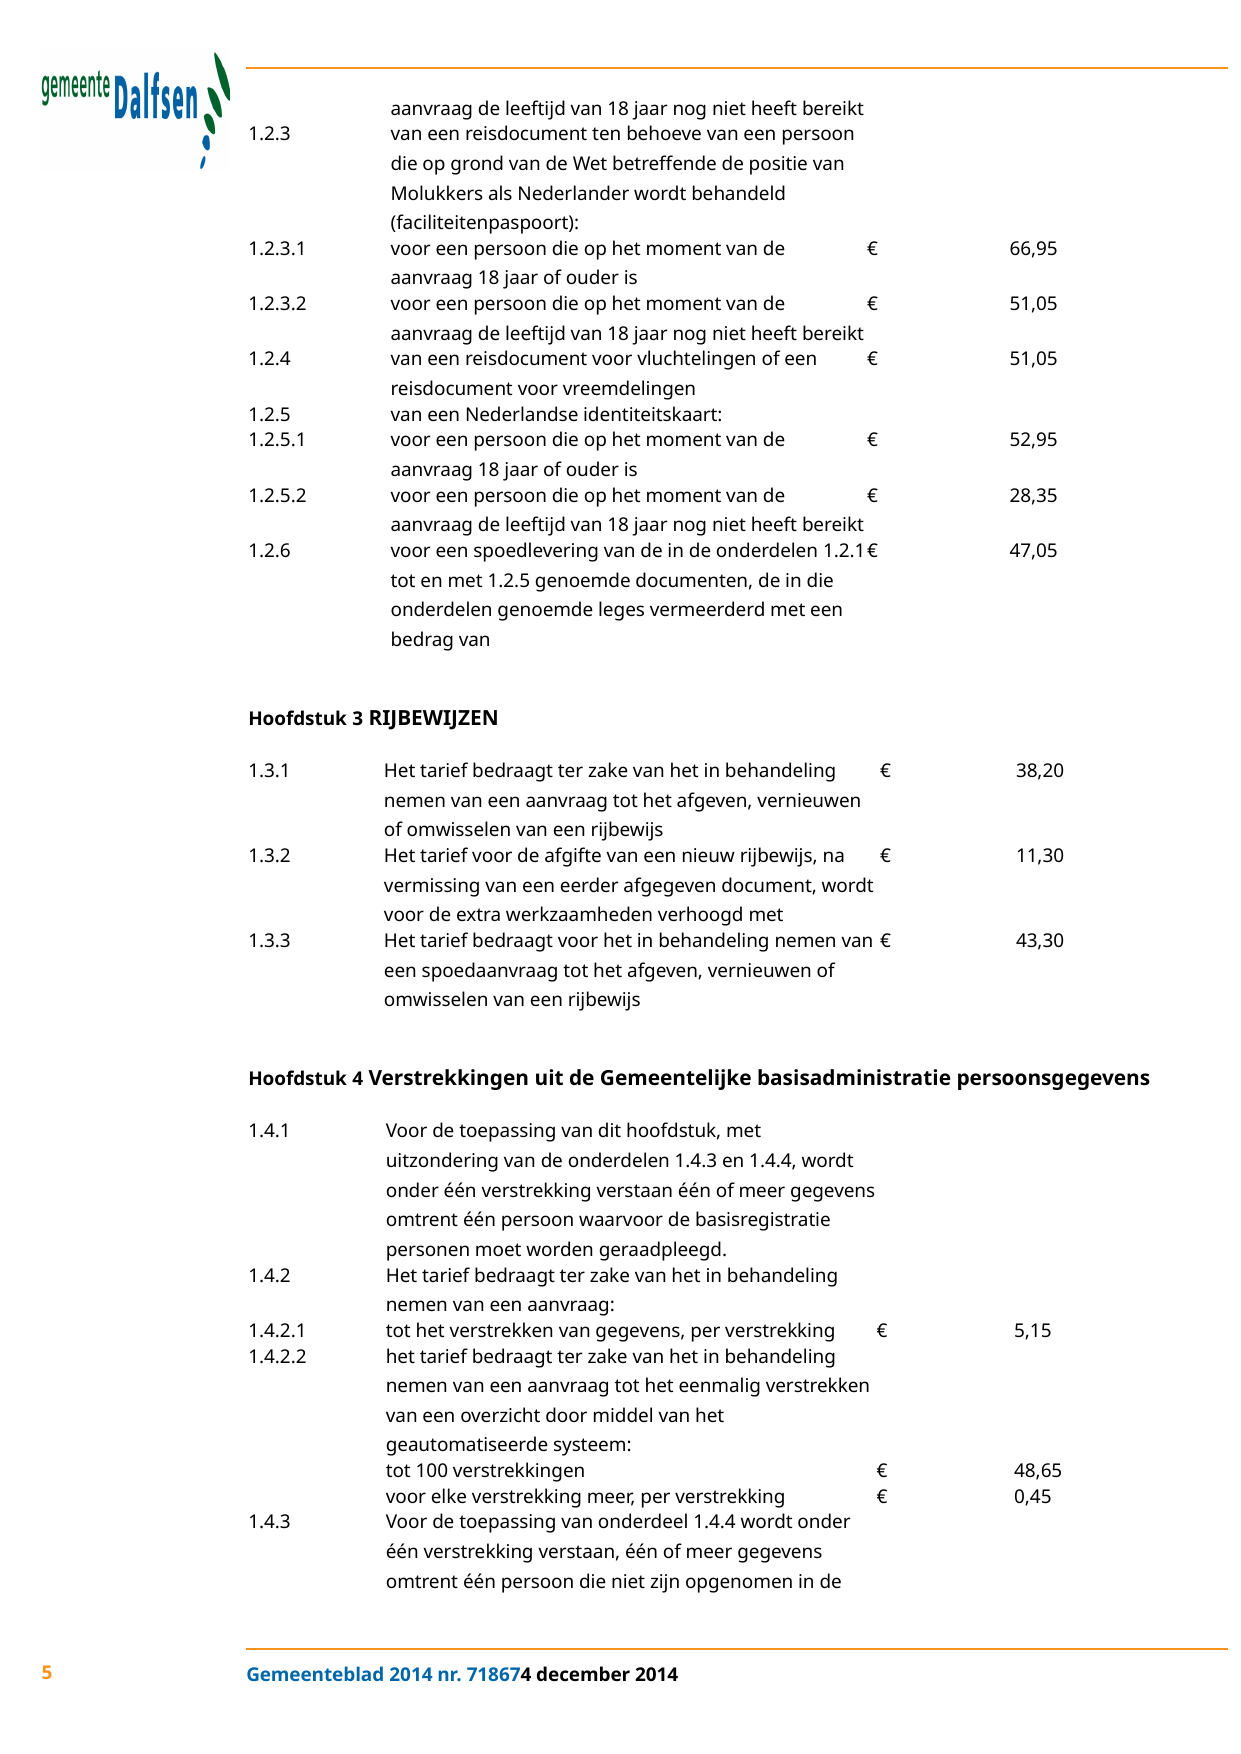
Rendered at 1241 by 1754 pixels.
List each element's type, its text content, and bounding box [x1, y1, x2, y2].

table_cell [1009, 121, 1152, 235]
table_cell aanvraag de leeftijd van 18 jaar nog niet heeft bereikt [390, 95, 867, 121]
table_cell Het tarief voor de afgifte van een nieuw rijbewijs, na vermissing van een eerder afgegeven document, wordt voor de extra werkzaamheden verhoogd met [384, 842, 880, 927]
table_cell € [876, 1317, 1014, 1343]
table_cell [1009, 401, 1152, 427]
table_cell van een reisdocument voor vluchtelingen of een reisdocument voor vreemdelingen [390, 346, 867, 401]
table_cell 1.2.3.1 [248, 235, 390, 290]
table_cell € [867, 537, 1009, 652]
table_cell 1.4.2.2 [248, 1343, 386, 1457]
table_cell [248, 1457, 386, 1483]
table_cell 1.2.5.1 [248, 427, 390, 482]
table_cell Het tarief bedraagt ter zake van het in behandeling nemen van een aanvraag: [386, 1262, 876, 1317]
table_cell 1.3.3 [248, 927, 384, 1012]
table_cell € [880, 842, 1016, 927]
table_cell € [867, 427, 1009, 482]
table_cell 1.4.2.1 [248, 1317, 386, 1343]
text Hoofdstuk 4 Verstrekkingen uit de Gemeentelijke basisadministratie persoonsgegevens [248, 1063, 1152, 1092]
table_cell € [867, 346, 1009, 401]
text Hoofdstuk 3 RIJBEWIJZEN [248, 703, 1152, 732]
table_cell 1.2.5 [248, 401, 390, 427]
table_cell 1.4.2 [248, 1262, 386, 1317]
table_cell [248, 95, 390, 121]
table_cell 1.2.3.2 [248, 290, 390, 346]
table_cell 51,05 [1009, 346, 1152, 401]
table_cell [867, 121, 1009, 235]
table_cell 51,05 [1009, 290, 1152, 346]
table_cell [1014, 1343, 1152, 1457]
table_header [876, 1118, 1014, 1262]
table_cell 5,15 [1014, 1317, 1152, 1343]
table_cell [876, 1509, 1014, 1594]
table_cell [1009, 95, 1152, 121]
table_cell voor elke verstrekking meer, per verstrekking [386, 1483, 876, 1509]
table_cell voor een persoon die op het moment van de aanvraag 18 jaar of ouder is [390, 427, 867, 482]
table_cell [876, 1262, 1014, 1317]
table_cell 0,45 [1014, 1483, 1152, 1509]
table_header € [880, 758, 1016, 842]
table_cell tot het verstrekken van gegevens, per verstrekking [386, 1317, 876, 1343]
table_cell het tarief bedraagt ter zake van het in behandeling nemen van een aanvraag tot het eenmalig verstrekken van een overzicht door middel van het geautomatiseerde systeem: [386, 1343, 876, 1457]
table_cell voor een persoon die op het moment van de aanvraag de leeftijd van 18 jaar nog niet heeft bereikt [390, 290, 867, 346]
table_cell 1.2.3 [248, 121, 390, 235]
table_cell [876, 1343, 1014, 1457]
table_cell € [880, 927, 1016, 1012]
table_cell € [867, 482, 1009, 537]
table_cell Voor de toepassing van onderdeel 1.4.4 wordt onder één verstrekking verstaan, één of meer gegevens omtrent één persoon die niet zijn opgenomen in de [386, 1509, 876, 1594]
table_header 1.3.1 [248, 758, 384, 842]
table_cell voor een persoon die op het moment van de aanvraag de leeftijd van 18 jaar nog niet heeft bereikt [390, 482, 867, 537]
table_cell 28,35 [1009, 482, 1152, 537]
table_cell € [867, 235, 1009, 290]
table_cell 47,05 [1009, 537, 1152, 652]
table_header 38,20 [1016, 758, 1152, 842]
table_cell Het tarief bedraagt voor het in behandeling nemen van een spoedaanvraag tot het afgeven, vernieuwen of omwisselen van een rijbewijs [384, 927, 880, 1012]
table_cell 1.2.5.2 [248, 482, 390, 537]
table_cell 1.2.6 [248, 537, 390, 652]
table_cell 11,30 [1016, 842, 1152, 927]
table_header Het tarief bedraagt ter zake van het in behandeling nemen van een aanvraag tot het afgeven, vernieuwen of omwisselen van een rijbewijs [384, 758, 880, 842]
table_cell voor een spoedlevering van de in de onderdelen 1.2.1 tot en met 1.2.5 genoemde documenten, de in die onderdelen genoemde leges vermeerderd met een bedrag van [390, 537, 867, 652]
table_cell [867, 95, 1009, 121]
table_cell 48,65 [1014, 1457, 1152, 1483]
table_cell 1.2.4 [248, 346, 390, 401]
table_cell 1.4.3 [248, 1509, 386, 1594]
table_cell 1.3.2 [248, 842, 384, 927]
table_cell € [876, 1457, 1014, 1483]
table_cell 52,95 [1009, 427, 1152, 482]
table_cell [248, 1483, 386, 1509]
table_cell 43,30 [1016, 927, 1152, 1012]
table_cell voor een persoon die op het moment van de aanvraag 18 jaar of ouder is [390, 235, 867, 290]
table_cell [1014, 1262, 1152, 1317]
table_header [1014, 1118, 1152, 1262]
table_cell € [876, 1483, 1014, 1509]
table_header Voor de toepassing van dit hoofdstuk, met uitzondering van de onderdelen 1.4.3 en 1.4.4, wordt onder één verstrekking verstaan één of meer gegevens omtrent één persoon waarvoor de basisregistratie personen moet worden geraadpleegd. [386, 1118, 876, 1262]
table_cell € [867, 290, 1009, 346]
table_cell [1014, 1509, 1152, 1594]
table_cell tot 100 verstrekkingen [386, 1457, 876, 1483]
table_cell [867, 401, 1009, 427]
table_cell van een reisdocument ten behoeve van een persoon die op grond van de Wet betreffende de positie van Molukkers als Nederlander wordt behandeld (faciliteitenpaspoort): [390, 121, 867, 235]
table_header 1.4.1 [248, 1118, 386, 1262]
picture [41, 47, 231, 172]
table_cell van een Nederlandse identiteitskaart: [390, 401, 867, 427]
table_cell 66,95 [1009, 235, 1152, 290]
